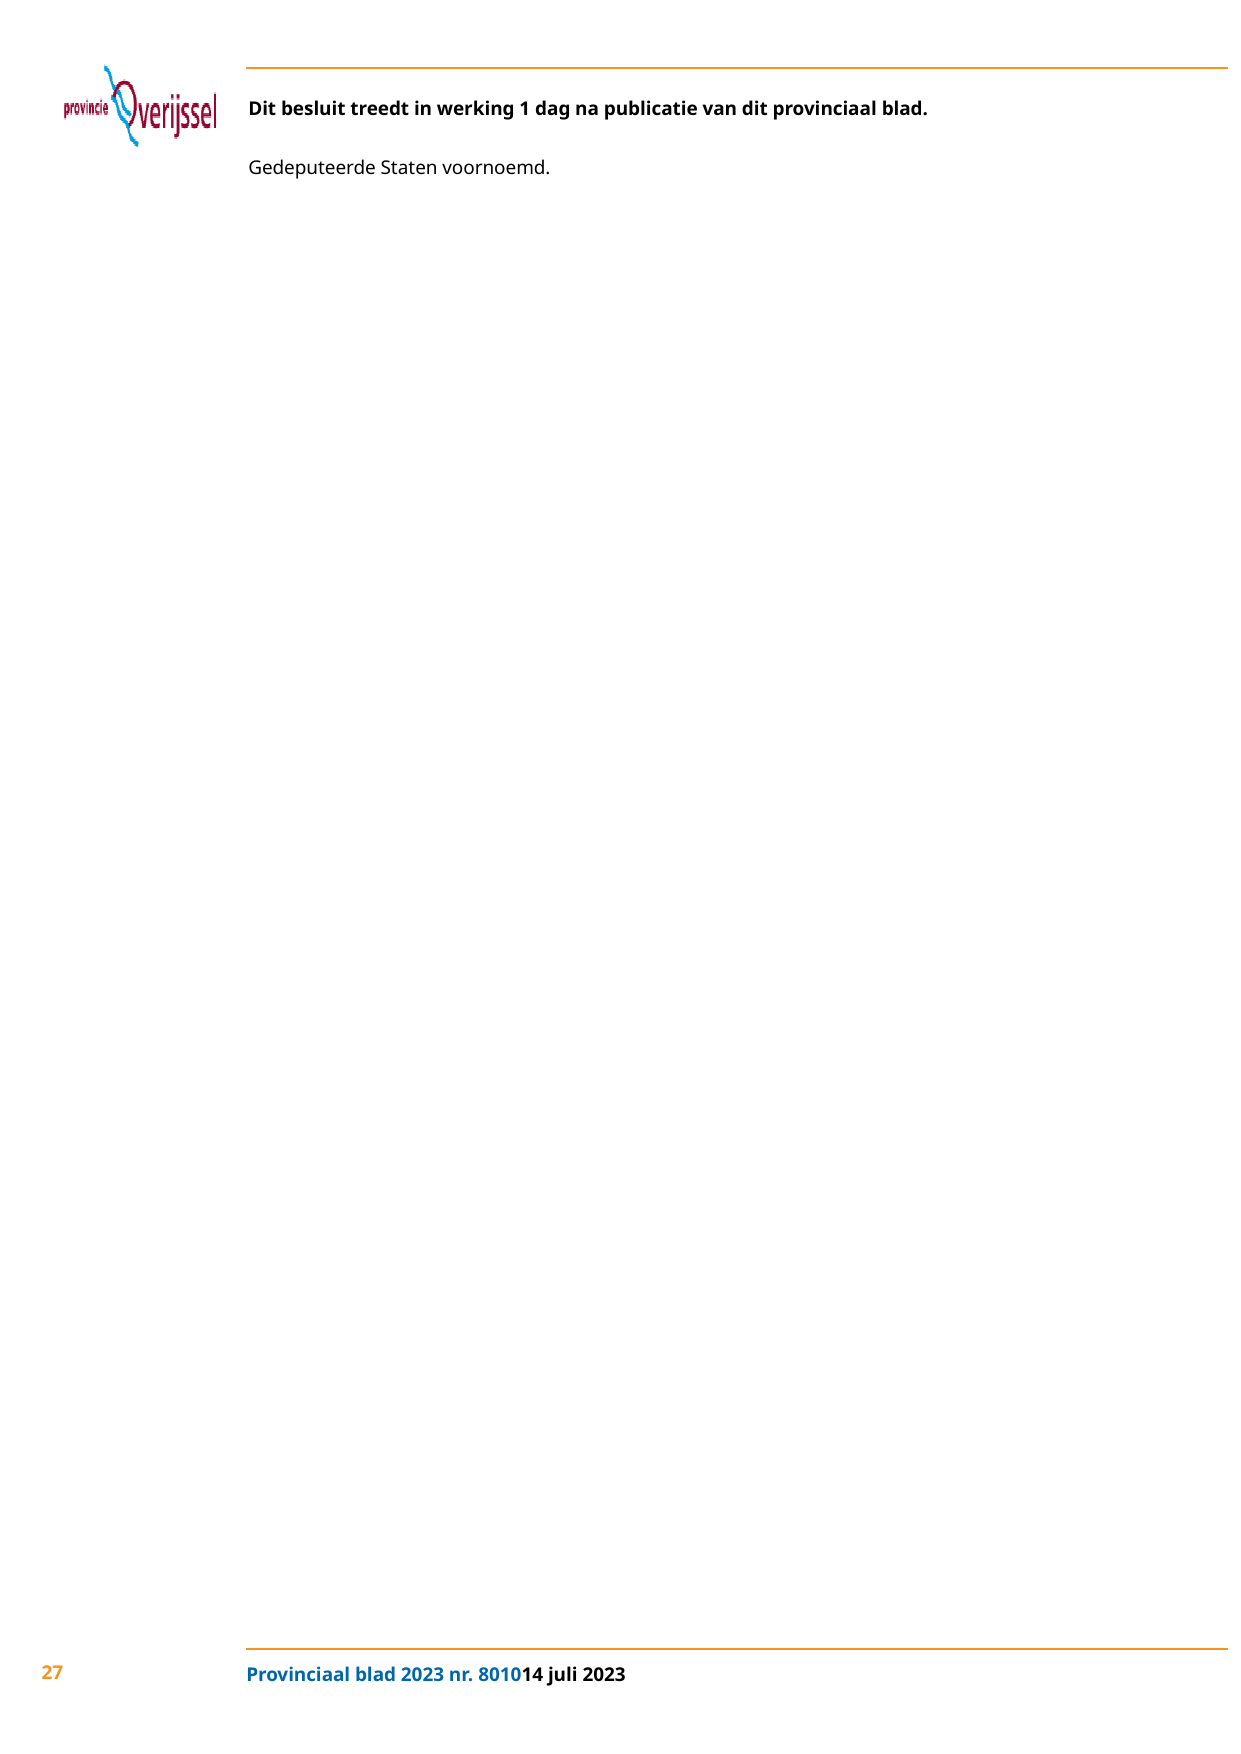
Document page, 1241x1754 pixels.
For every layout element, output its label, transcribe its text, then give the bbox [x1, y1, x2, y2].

text Gedeputeerde Staten voornoemd. [248, 154, 1152, 180]
text Dit besluit treedt in werking 1 dag na publicatie van dit provinciaal blad. [248, 95, 1152, 121]
picture [41, 47, 231, 172]
